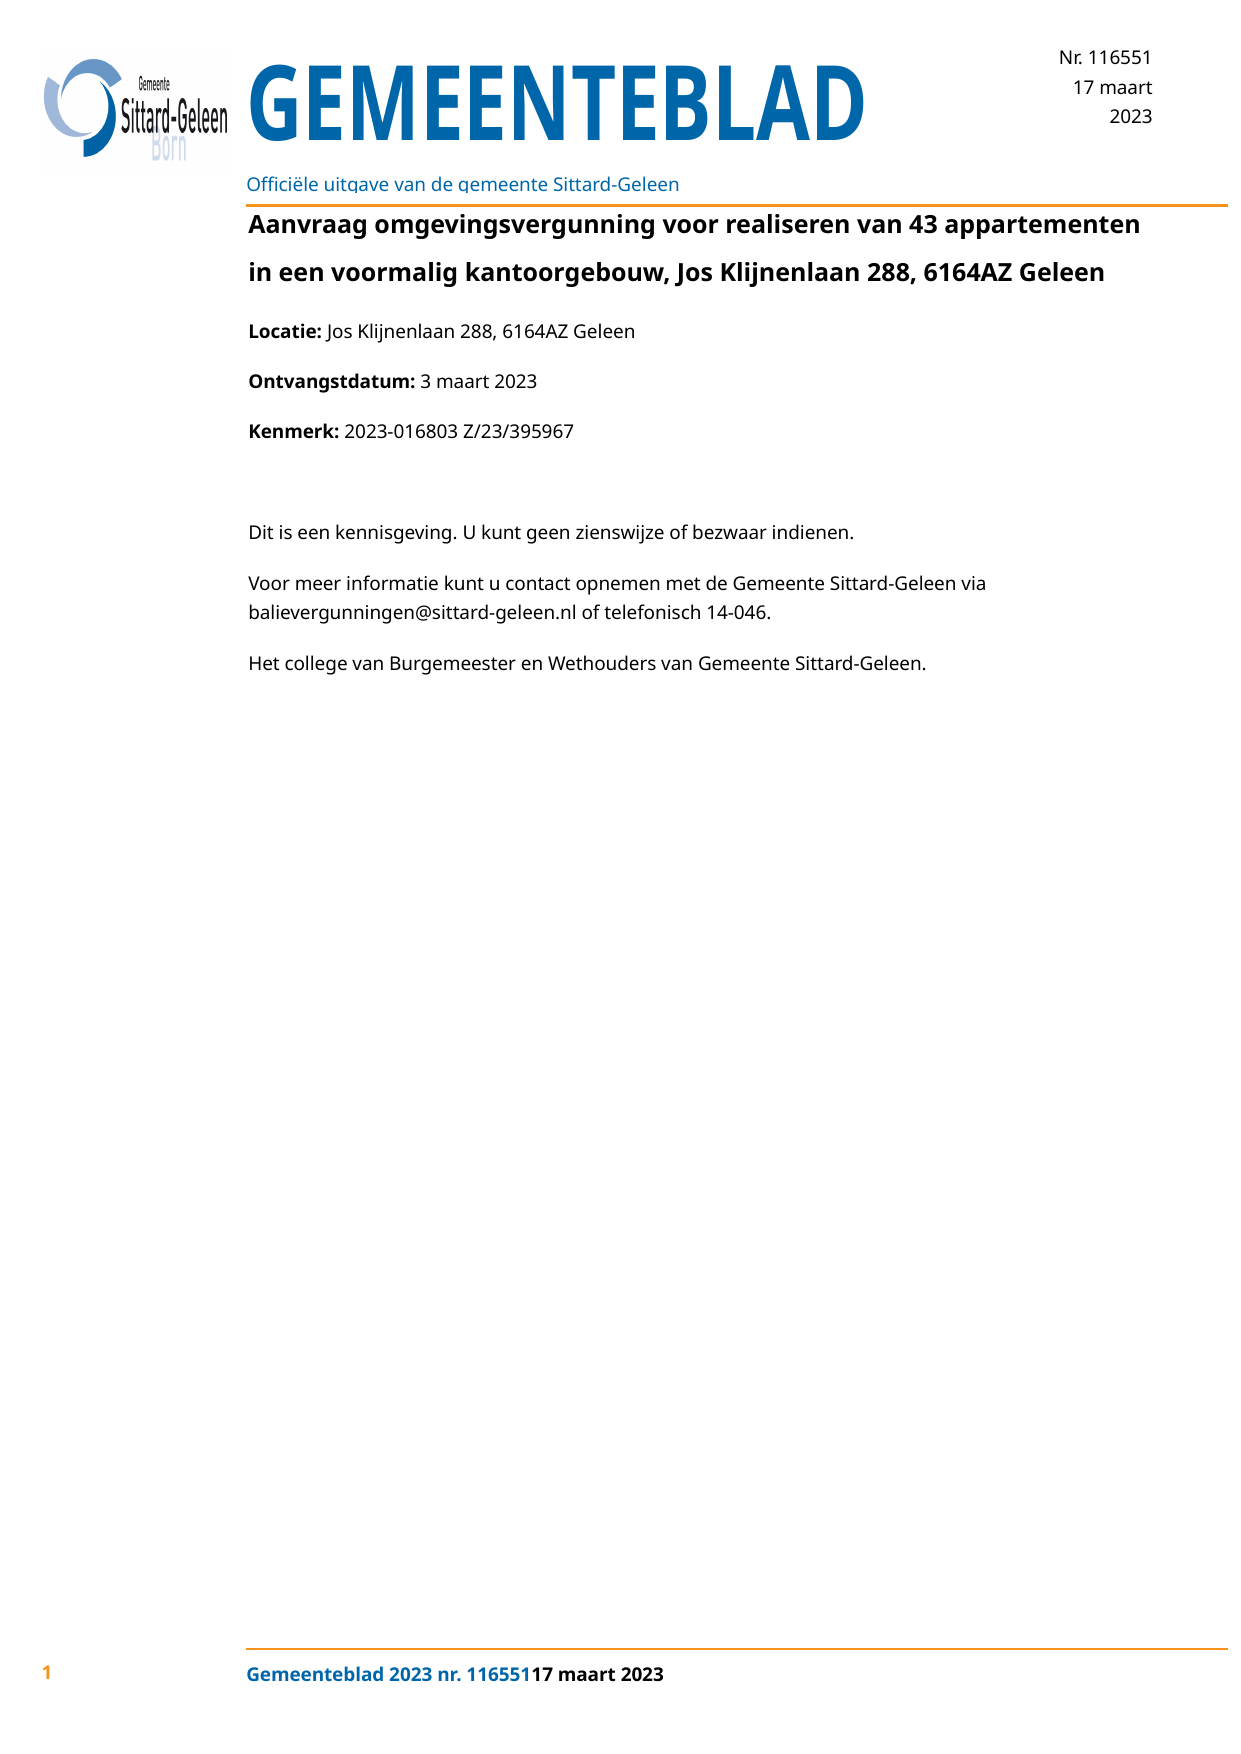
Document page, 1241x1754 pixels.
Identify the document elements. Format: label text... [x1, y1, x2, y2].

picture [41, 47, 231, 172]
text Het college van Burgemeester en Wethouders van Gemeente Sittard-Geleen. [248, 650, 1152, 676]
text Aanvraag omgevingsvergunning voor realiseren van 43 appartementen in een voormalig kantoorgebouw, Jos Klijnenlaan 288, 6164AZ Geleen [248, 207, 1152, 288]
text Voor meer informatie kunt u contact opnemen met de Gemeente Sittard-Geleen via balievergunningen@sittard-geleen.nl of telefonisch 14-046. [248, 570, 1152, 625]
text Dit is een kennisgeving. U kunt geen zienswijze of bezwaar indienen. [248, 519, 1152, 545]
text Kenmerk: 2023-016803 Z/23/395967 [248, 419, 1152, 444]
text Ontvangstdatum: 3 maart 2023 [248, 368, 1152, 394]
text Locatie: Jos Klijnenlaan 288, 6164AZ Geleen [248, 318, 1152, 344]
